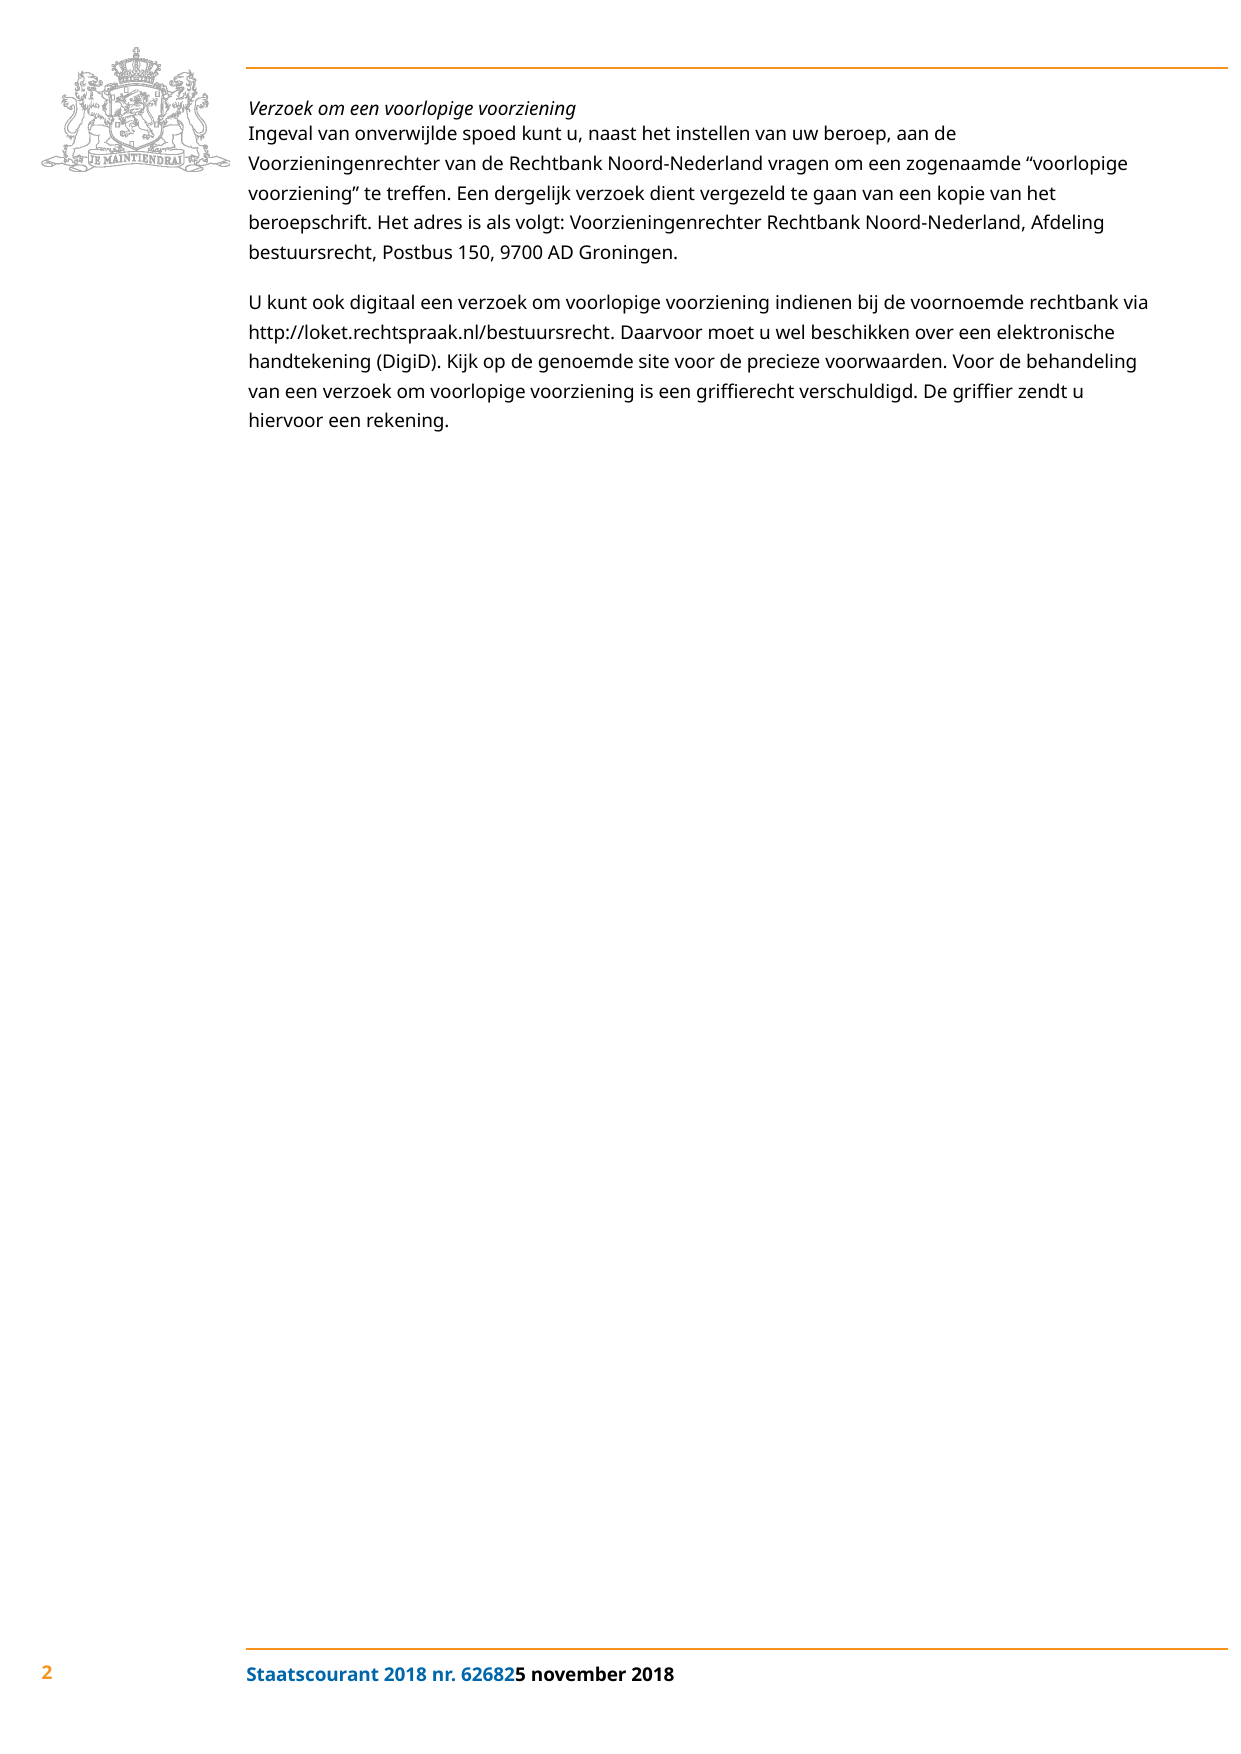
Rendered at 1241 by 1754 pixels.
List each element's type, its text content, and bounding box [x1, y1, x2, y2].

text Ingeval van onverwijlde spoed kunt u, naast het instellen van uw beroep, aan de Voorzieningenrechter van de Rechtbank Noord-Nederland vragen om een zogenaamde “voorlopige voorziening” te treffen. Een dergelijk verzoek dient vergezeld te gaan van een kopie van het beroepschrift. Het adres is als volgt: Voorzieningenrechter Rechtbank Noord-Nederland, Afdeling bestuursrecht, Postbus 150, 9700 AD Groningen. [248, 121, 1152, 264]
text U kunt ook digitaal een verzoek om voorlopige voorziening indienen bij de voornoemde rechtbank via http://loket.rechtspraak.nl/bestuursrecht. Daarvoor moet u wel beschikken over een elektronische handtekening (DigiD). Kijk op de genoemde site voor de precieze voorwaarden. Voor de behandeling van een verzoek om voorlopige voorziening is een griffierecht verschuldigd. De griffier zendt u hiervoor een rekening. [248, 289, 1152, 433]
picture [41, 47, 231, 172]
text Verzoek om een voorlopige voorziening [248, 95, 1152, 121]
